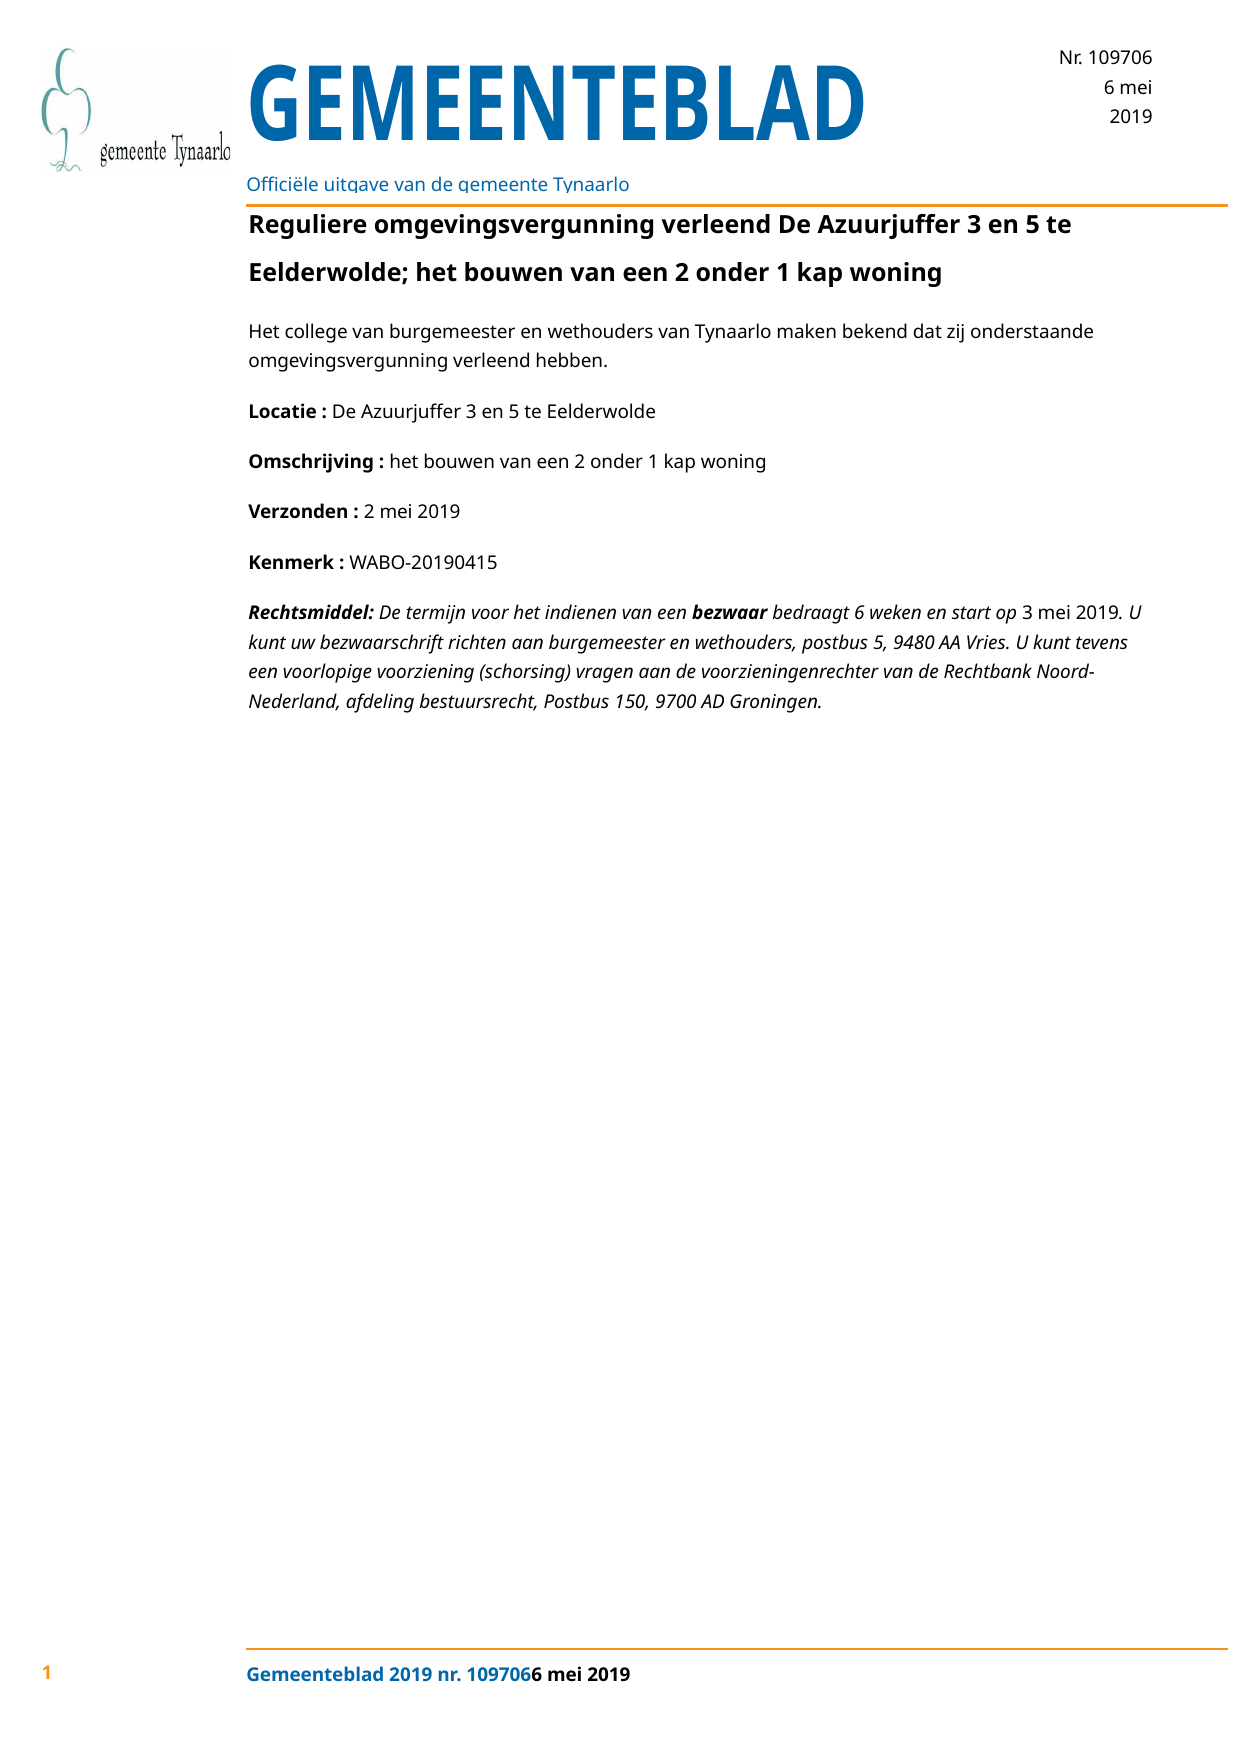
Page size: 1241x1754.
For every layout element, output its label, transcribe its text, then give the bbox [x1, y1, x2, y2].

text Rechtsmiddel: De termijn voor het indienen van een bezwaar bedraagt 6 weken en start op 3 mei 2019. U kunt uw bezwaarschrift richten aan burgemeester en wethouders, postbus 5, 9480 AA Vries. U kunt tevens een voorlopige voorziening (schorsing) vragen aan de voorzieningenrechter van de Rechtbank Noord-Nederland, afdeling bestuursrecht, Postbus 150, 9700 AD Groningen. [248, 599, 1152, 714]
text Locatie : De Azuurjuffer 3 en 5 te Eelderwolde [248, 398, 1152, 424]
text Reguliere omgevingsvergunning verleend De Azuurjuffer 3 en 5 te Eelderwolde; het bouwen van een 2 onder 1 kap woning [248, 207, 1152, 288]
text Kenmerk : WABO-20190415 [248, 549, 1152, 575]
picture [41, 47, 231, 172]
text Omschrijving : het bouwen van een 2 onder 1 kap woning [248, 448, 1152, 474]
text Verzonden : 2 mei 2019 [248, 499, 1152, 524]
text Het college van burgemeester en wethouders van Tynaarlo maken bekend dat zij onderstaande omgevingsvergunning verleend hebben. [248, 318, 1152, 373]
